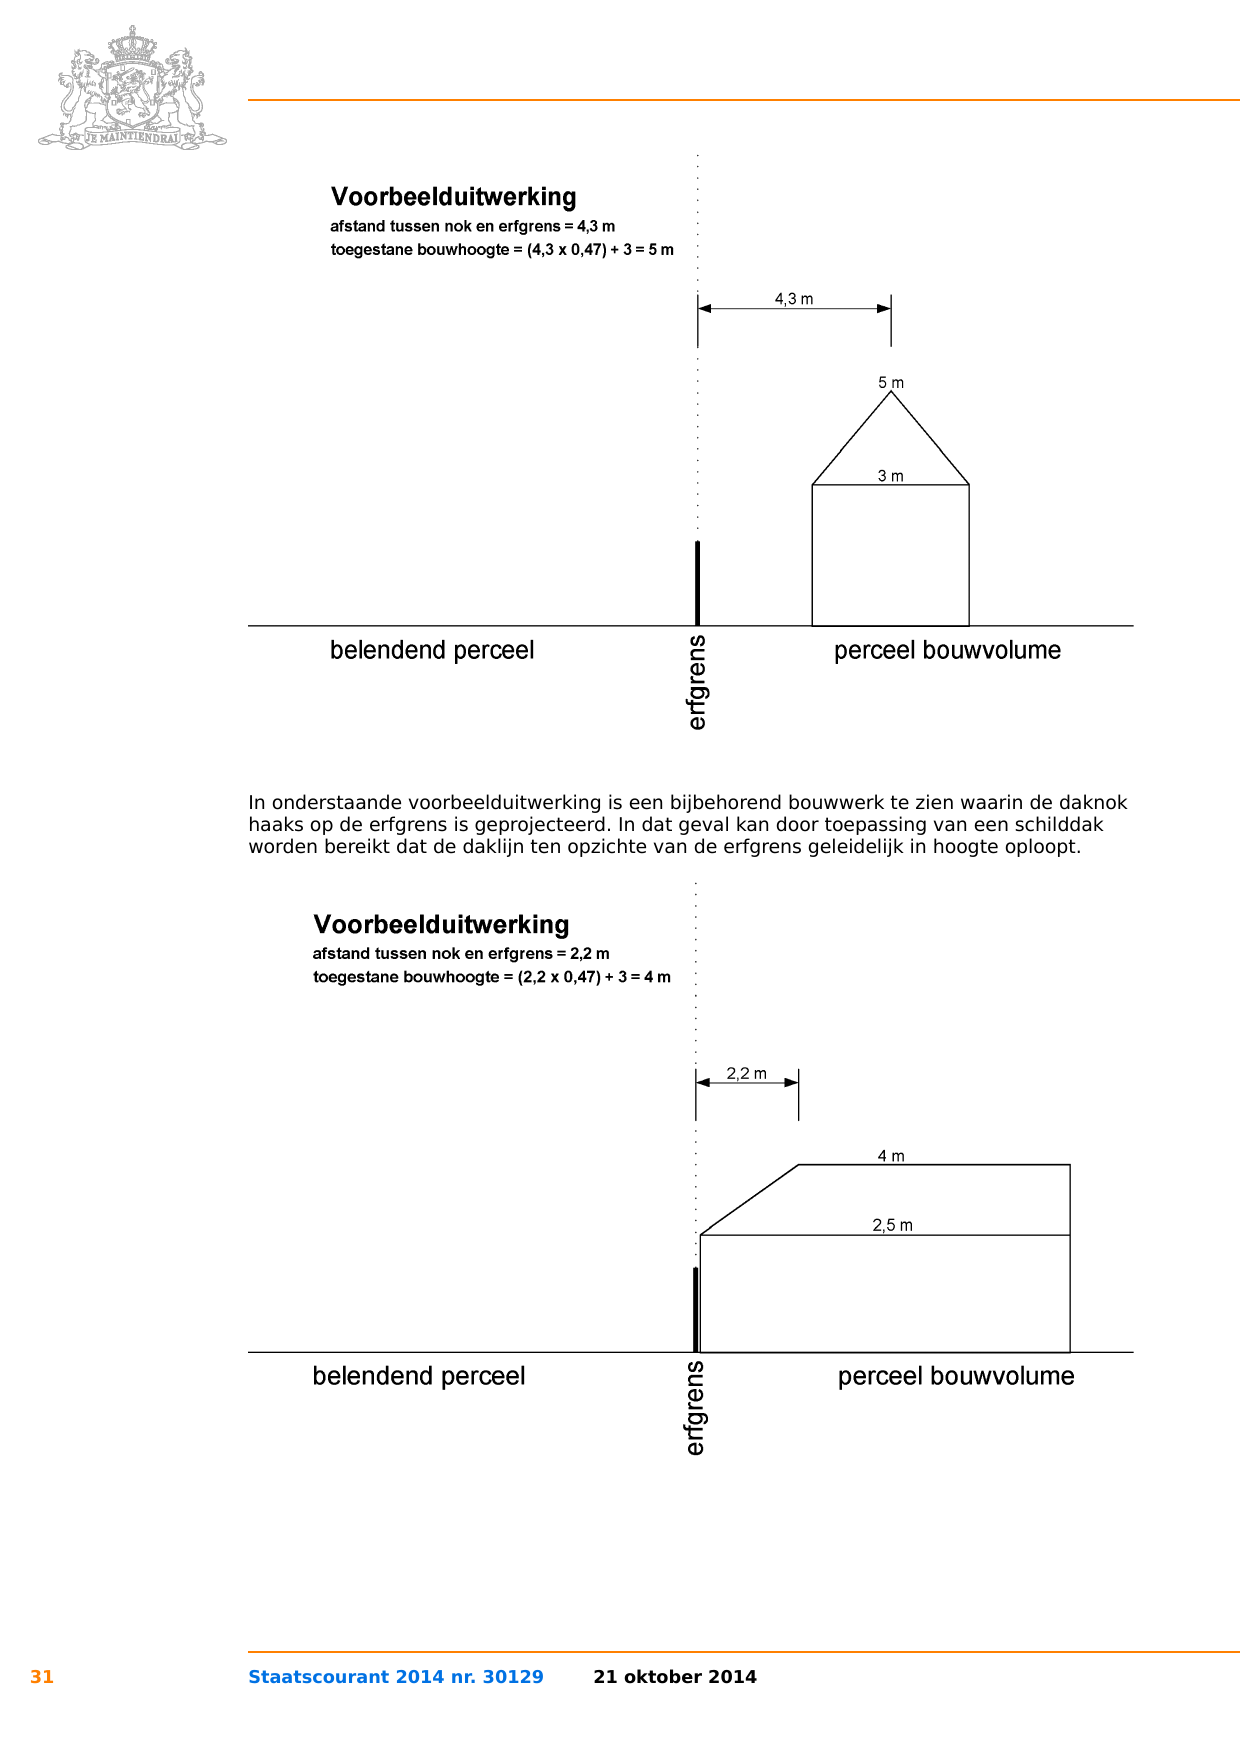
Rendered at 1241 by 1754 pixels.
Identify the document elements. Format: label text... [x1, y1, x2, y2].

picture [38, 25, 227, 150]
picture [248, 880, 1134, 1459]
picture [248, 151, 1134, 749]
text In onderstaande voorbeelduitwerking is een bijbehorend bouwwerk te zien waarin de daknok haaks op de erfgrens is geprojecteerd. In dat geval kan door toepassing van een schilddak worden bereikt dat de daklijn ten opzichte van de erfgrens geleidelijk in hoogte oploopt. [248, 792, 1163, 858]
